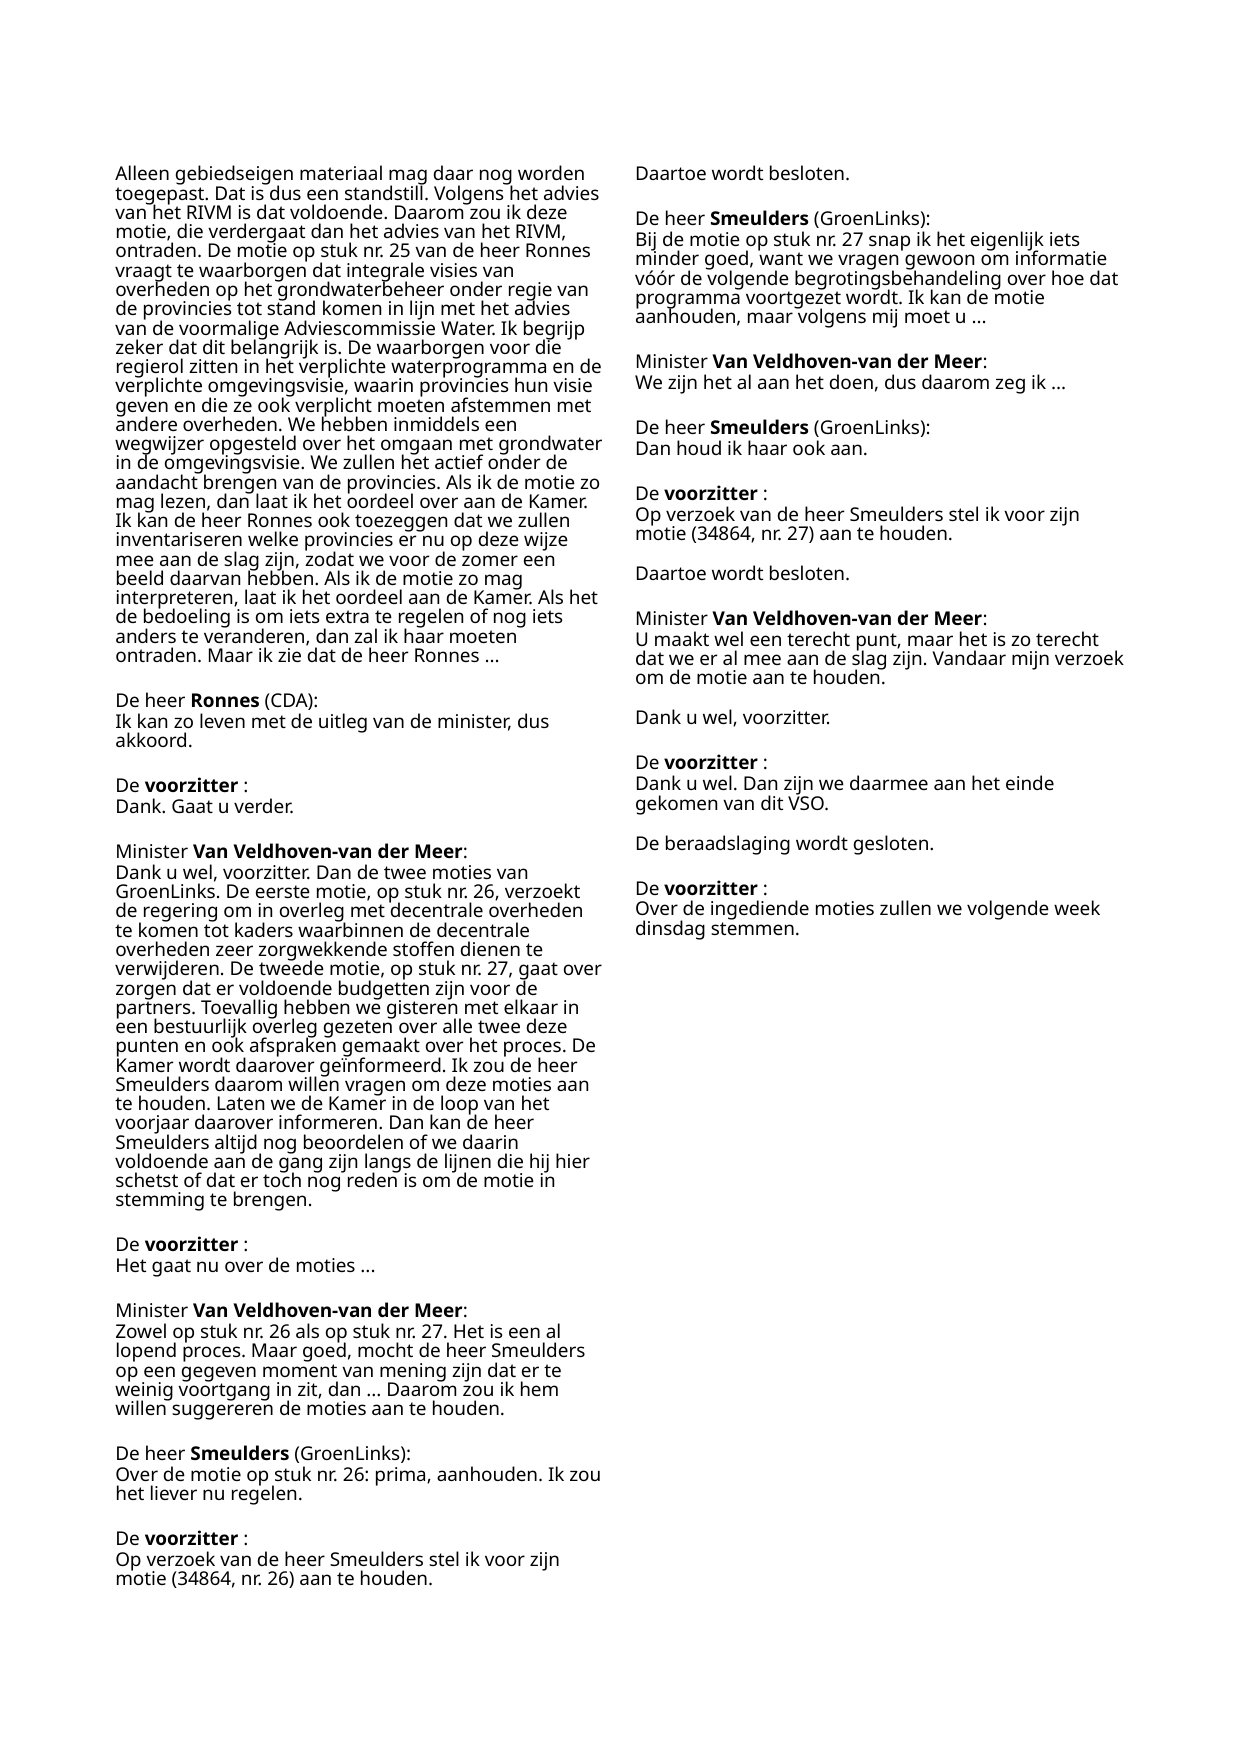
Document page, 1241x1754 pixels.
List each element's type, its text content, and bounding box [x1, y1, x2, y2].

text Minister Van Veldhoven-van der Meer: [115, 838, 605, 864]
text Op verzoek van de heer Smeulders stel ik voor zijn motie (34864, nr. 27) aan te houden. [635, 506, 1125, 544]
text Op verzoek van de heer Smeulders stel ik voor zijn motie (34864, nr. 26) aan te houden. [115, 1551, 605, 1590]
text We zijn het al aan het doen, dus daarom zeg ik ... [635, 374, 1125, 393]
text Alleen gebiedseigen materiaal mag daar nog worden toegepast. Dat is dus een standstill. Volgens het advies van het RIVM is dat voldoende. Daarom zou ik deze motie, die verdergaat dan het advies van het RIVM, ontraden. De motie op stuk nr. 25 van de heer Ronnes vraagt te waarborgen dat integrale visies van overheden op het grondwaterbeheer onder regie van de provincies tot stand komen in lijn met het advies van de voormalige Adviescommissie Water. Ik begrijp zeker dat dit belangrijk is. De waarborgen voor die regierol zitten in het verplichte waterprogramma en de verplichte omgevingsvisie, waarin provincies hun visie geven en die ze ook verplicht moeten afstemmen met andere overheden. We hebben inmiddels een wegwijzer opgesteld over het omgaan met grondwater in de omgevingsvisie. We zullen het actief onder de aandacht brengen van de provincies. Als ik de motie zo mag lezen, dan laat ik het oordeel over aan de Kamer. Ik kan de heer Ronnes ook toezeggen dat we zullen inventariseren welke provincies er nu op deze wijze mee aan de slag zijn, zodat we voor de zomer een beeld daarvan hebben. Als ik de motie zo mag interpreteren, laat ik het oordeel aan de Kamer. Als het de bedoeling is om iets extra te regelen of nog iets anders te veranderen, dan zal ik haar moeten ontraden. Maar ik zie dat de heer Ronnes ... [115, 165, 605, 666]
text De heer Smeulders (GroenLinks): [635, 414, 1125, 440]
text De heer Smeulders (GroenLinks): [115, 1440, 605, 1466]
text De beraadslaging wordt gesloten. [635, 834, 1125, 854]
text De voorzitter : [635, 875, 1125, 900]
text U maakt wel een terecht punt, maar het is zo terecht dat we er al mee aan de slag zijn. Vandaar mijn verzoek om de motie aan te houden. [635, 631, 1125, 689]
text De voorzitter : [115, 1232, 605, 1257]
text Dank u wel, voorzitter. [635, 709, 1125, 729]
text Bij de motie op stuk nr. 27 snap ik het eigenlijk iets minder goed, want we vragen gewoon om informatie vóór de volgende begrotingsbehandeling over hoe dat programma voortgezet wordt. Ik kan de motie aanhouden, maar volgens mij moet u ... [635, 231, 1125, 327]
text Daartoe wordt besloten. [635, 565, 1125, 584]
text De voorzitter : [635, 480, 1125, 506]
text Over de ingediende moties zullen we volgende week dinsdag stemmen. [635, 900, 1125, 939]
text Dan houd ik haar ook aan. [635, 440, 1125, 459]
text Minister Van Veldhoven-van der Meer: [635, 605, 1125, 631]
text De heer Ronnes (CDA): [115, 687, 605, 713]
text Zowel op stuk nr. 26 als op stuk nr. 27. Het is een al lopend proces. Maar goed, mocht de heer Smeulders op een gegeven moment van mening zijn dat er te weinig voortgang in zit, dan ... Daarom zou ik hem willen suggereren de moties aan te houden. [115, 1323, 605, 1419]
text De voorzitter : [115, 772, 605, 798]
text Minister Van Veldhoven-van der Meer: [115, 1297, 605, 1323]
text De heer Smeulders (GroenLinks): [635, 205, 1125, 231]
text De voorzitter : [635, 749, 1125, 775]
text Minister Van Veldhoven-van der Meer: [635, 348, 1125, 374]
text Dank u wel, voorzitter. Dan de twee moties van GroenLinks. De eerste motie, op stuk nr. 26, verzoekt de regering om in overleg met decentrale overheden te komen tot kaders waarbinnen de decentrale overheden zeer zorgwekkende stoffen dienen te verwijderen. De tweede motie, op stuk nr. 27, gaat over zorgen dat er voldoende budgetten zijn voor de partners. Toevallig hebben we gisteren met elkaar in een bestuurlijk overleg gezeten over alle twee deze punten en ook afspraken gemaakt over het proces. De Kamer wordt daarover geïnformeerd. Ik zou de heer Smeulders daarom willen vragen om deze moties aan te houden. Laten we de Kamer in de loop van het voorjaar daarover informeren. Dan kan de heer Smeulders altijd nog beoordelen of we daarin voldoende aan de gang zijn langs de lijnen die hij hier schetst of dat er toch nog reden is om de motie in stemming te brengen. [115, 864, 605, 1211]
text Dank u wel. Dan zijn we daarmee aan het einde gekomen van dit VSO. [635, 775, 1125, 814]
text Dank. Gaat u verder. [115, 798, 605, 817]
text Daartoe wordt besloten. [635, 165, 1125, 184]
text Over de motie op stuk nr. 26: prima, aanhouden. Ik zou het liever nu regelen. [115, 1466, 605, 1504]
text De voorzitter : [115, 1525, 605, 1551]
text Het gaat nu over de moties ... [115, 1257, 605, 1277]
text Ik kan zo leven met de uitleg van de minister, dus akkoord. [115, 713, 605, 751]
